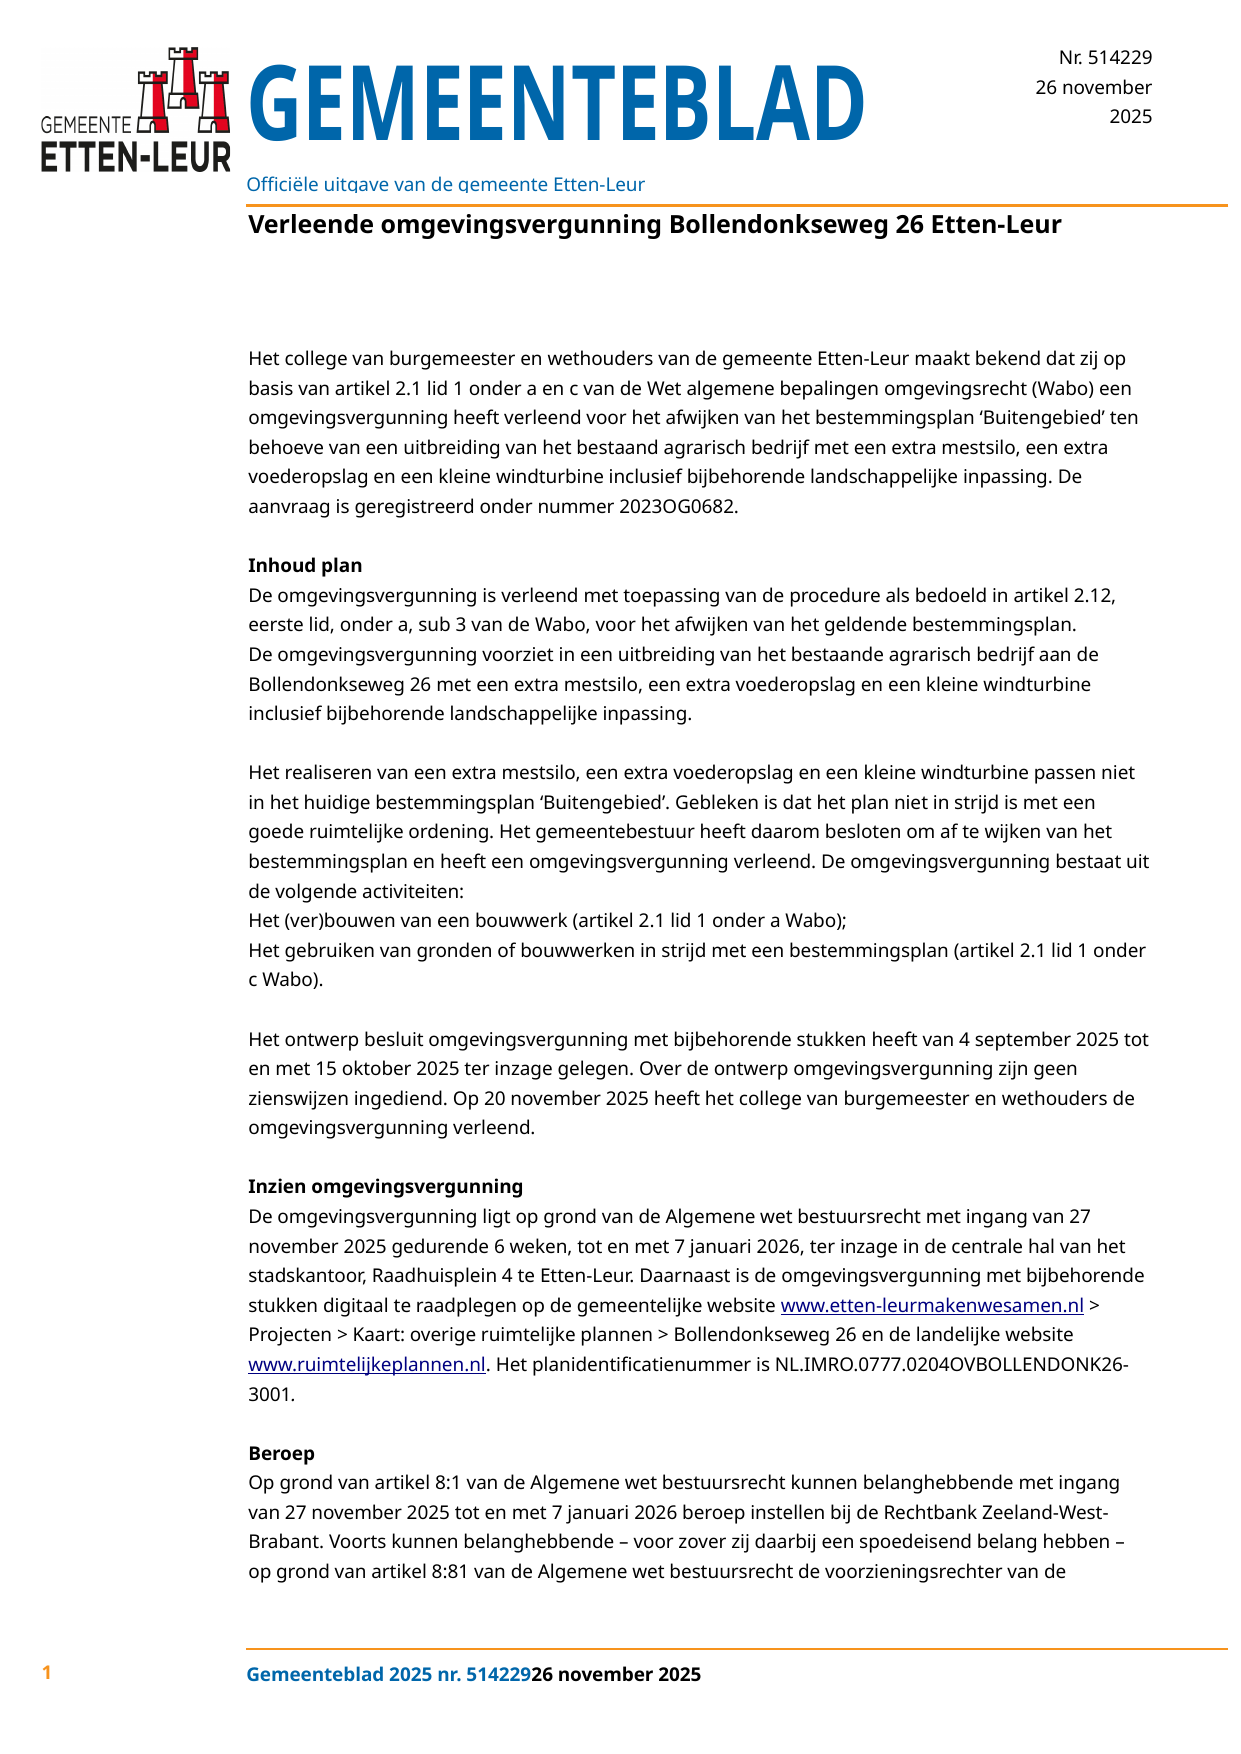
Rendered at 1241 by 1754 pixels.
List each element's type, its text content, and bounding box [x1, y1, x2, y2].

text Op grond van artikel 8:1 van de Algemene wet bestuursrecht kunnen belanghebbende met ingang van 27 november 2025 tot en met 7 januari 2026 beroep instellen bij de Rechtbank Zeeland-West-Brabant. Voorts kunnen belanghebbende – voor zover zij daarbij een spoedeisend belang hebben – op grond van artikel 8:81 van de Algemene wet bestuursrecht de voorzieningsrechter van de [248, 1469, 1152, 1584]
text Het (ver)bouwen van een bouwwerk (artikel 2.1 lid 1 onder a Wabo); [248, 907, 1152, 933]
text Verleende omgevingsvergunning Bollendonkseweg 26 Etten-Leur [248, 207, 1152, 241]
text Het ontwerp besluit omgevingsvergunning met bijbehorende stukken heeft van 4 september 2025 tot en met 15 oktober 2025 ter inzage gelegen. Over de ontwerp omgevingsvergunning zijn geen zienswijzen ingediend. Op 20 november 2025 heeft het college van burgemeester en wethouders de omgevingsvergunning verleend. [248, 1026, 1152, 1140]
text Het gebruiken van gronden of bouwwerken in strijd met een bestemmingsplan (artikel 2.1 lid 1 onder c Wabo). [248, 937, 1152, 992]
text De omgevingsvergunning ligt op grond van de Algemene wet bestuursrecht met ingang van 27 november 2025 gedurende 6 weken, tot en met 7 januari 2026, ter inzage in de centrale hal van het stadskantoor, Raadhuisplein 4 te Etten-Leur. Daarnaast is de omgevingsvergunning met bijbehorende stukken digitaal te raadplegen op de gemeentelijke website www.etten-leurmakenwesamen.nl > Projecten > Kaart: overige ruimtelijke plannen > Bollendonkseweg 26 en de landelijke website www.ruimtelijkeplannen.nl. Het planidentificatienummer is NL.IMRO.0777.0204OVBOLLENDONK26-3001. [248, 1203, 1152, 1406]
text De omgevingsvergunning is verleend met toepassing van de procedure als bedoeld in artikel 2.12, [248, 582, 1152, 608]
text eerste lid, onder a, sub 3 van de Wabo, voor het afwijken van het geldende bestemmingsplan. [248, 612, 1152, 637]
text De omgevingsvergunning voorziet in een uitbreiding van het bestaande agrarisch bedrijf aan de Bollendonkseweg 26 met een extra mestsilo, een extra voederopslag en een kleine windturbine inclusief bijbehorende landschappelijke inpassing. [248, 641, 1152, 726]
text Het college van burgemeester en wethouders van de gemeente Etten-Leur maakt bekend dat zij op basis van artikel 2.1 lid 1 onder a en c van de Wet algemene bepalingen omgevingsrecht (Wabo) een omgevingsvergunning heeft verleend voor het afwijken van het bestemmingsplan ‘Buitengebied’ ten behoeve van een uitbreiding van het bestaand agrarisch bedrijf met een extra mestsilo, een extra voederopslag en een kleine windturbine inclusief bijbehorende landschappelijke inpassing. De aanvraag is geregistreerd onder nummer 2023OG0682. [248, 345, 1152, 519]
text Inhoud plan [248, 552, 1152, 578]
text Het realiseren van een extra mestsilo, een extra voederopslag en een kleine windturbine passen niet in het huidige bestemmingsplan ‘Buitengebied’. Gebleken is dat het plan niet in strijd is met een goede ruimtelijke ordening. Het gemeentebestuur heeft daarom besloten om af te wijken van het bestemmingsplan en heeft een omgevingsvergunning verleend. De omgevingsvergunning bestaat uit de volgende activiteiten: [248, 759, 1152, 903]
text Inzien omgevingsvergunning [248, 1174, 1152, 1199]
text Beroep [248, 1440, 1152, 1466]
picture [41, 47, 231, 172]
